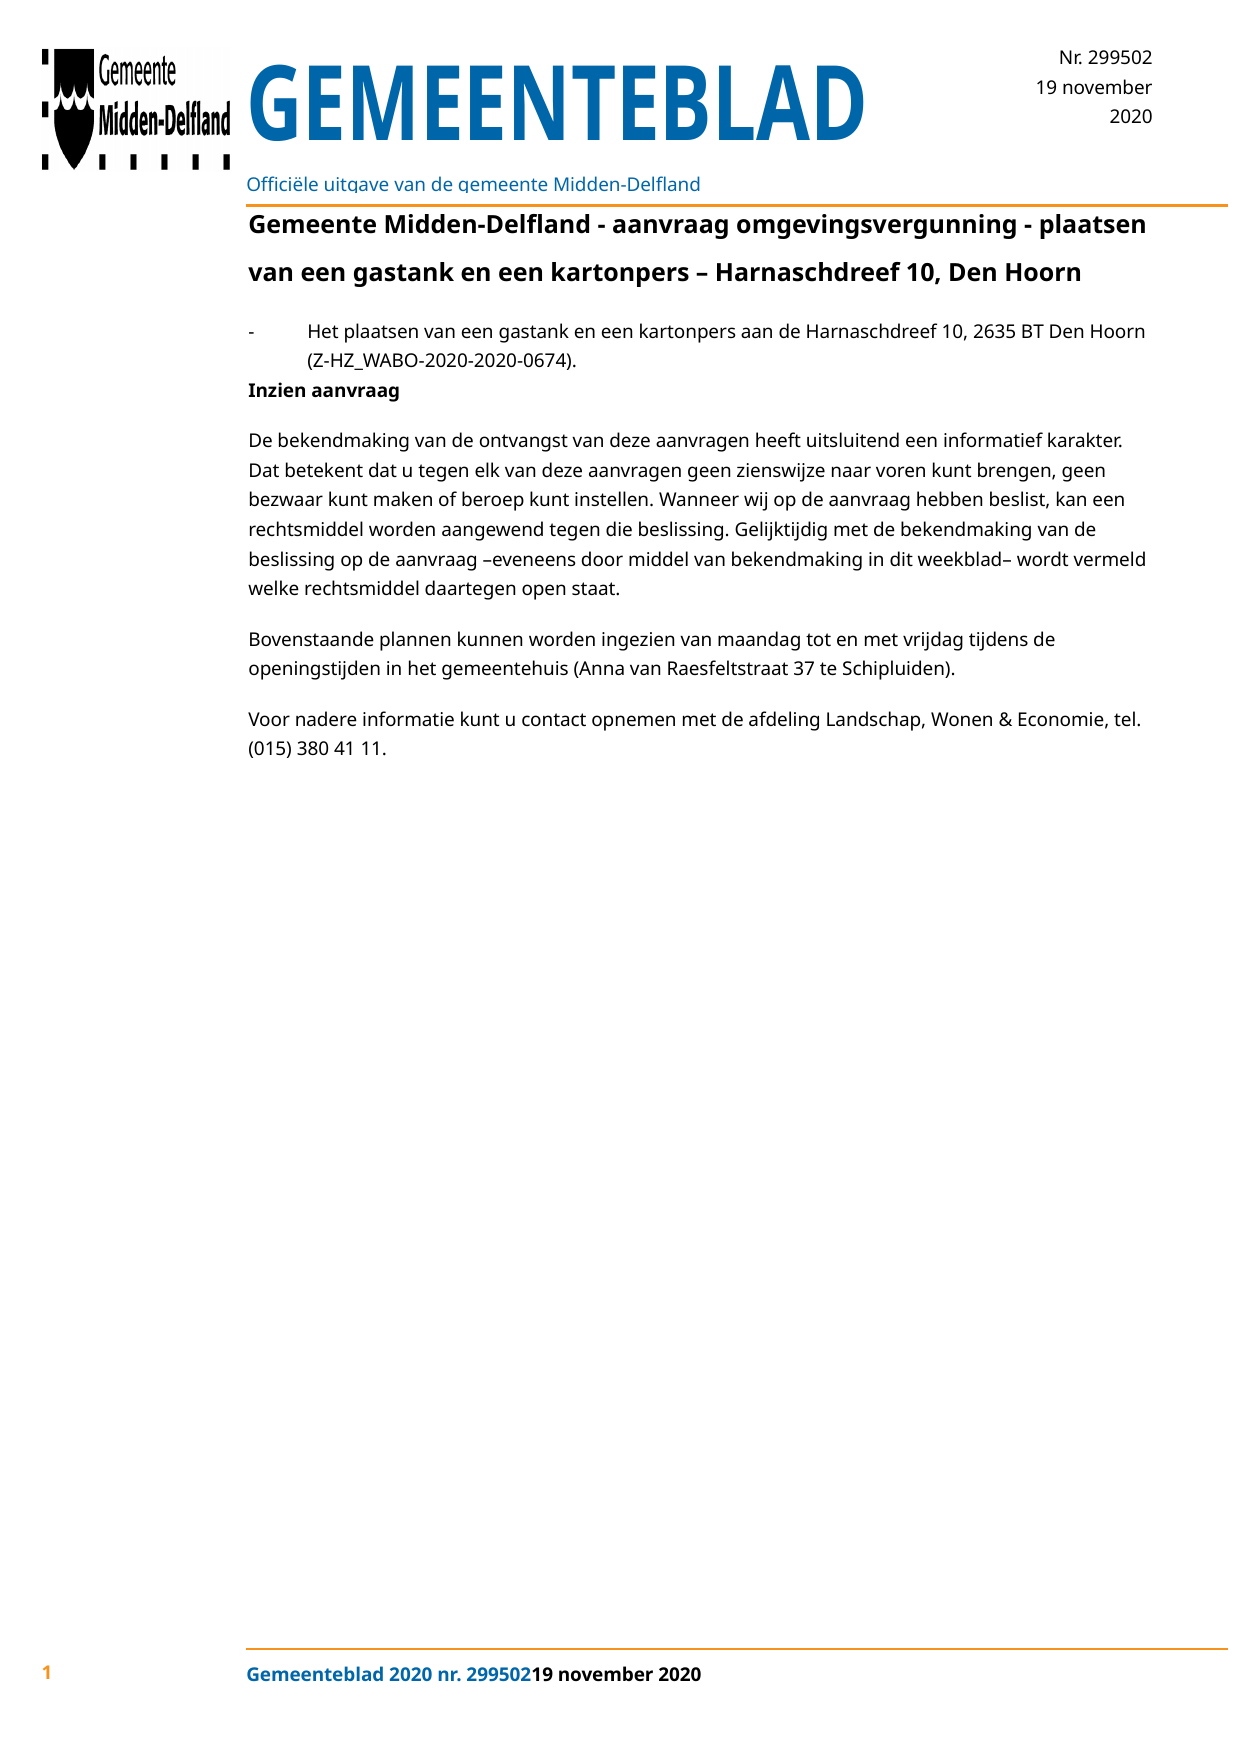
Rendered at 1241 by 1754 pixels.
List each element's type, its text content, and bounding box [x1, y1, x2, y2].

picture [41, 47, 231, 172]
text Gemeente Midden-Delfland - aanvraag omgevingsvergunning - plaatsen van een gastank en een kartonpers – Harnaschdreef 10, Den Hoorn [248, 207, 1152, 288]
text De bekendmaking van de ontvangst van deze aanvragen heeft uitsluitend een informatief karakter. Dat betekent dat u tegen elk van deze aanvragen geen zienswijze naar voren kunt brengen, geen bezwaar kunt maken of beroep kunt instellen. Wanneer wij op de aanvraag hebben beslist, kan een rechtsmiddel worden aangewend tegen die beslissing. Gelijktijdig met de bekendmaking van de beslissing op de aanvraag –eveneens door middel van bekendmaking in dit weekblad– wordt vermeld welke rechtsmiddel daartegen open staat. [248, 427, 1152, 601]
text Voor nadere informatie kunt u contact opnemen met de afdeling Landschap, Wonen & Economie, tel. (015) 380 41 11. [248, 706, 1152, 761]
text Bovenstaande plannen kunnen worden ingezien van maandag tot en met vrijdag tijdens de openingstijden in het gemeentehuis (Anna van Raesfeltstraat 37 te Schipluiden). [248, 626, 1152, 681]
list Het plaatsen van een gastank en een kartonpers aan de Harnaschdreef 10, 2635 BT Den Hoorn (Z-HZ_WABO-2020-2020-0674). [248, 318, 1152, 373]
text Inzien aanvraag [248, 377, 1152, 403]
